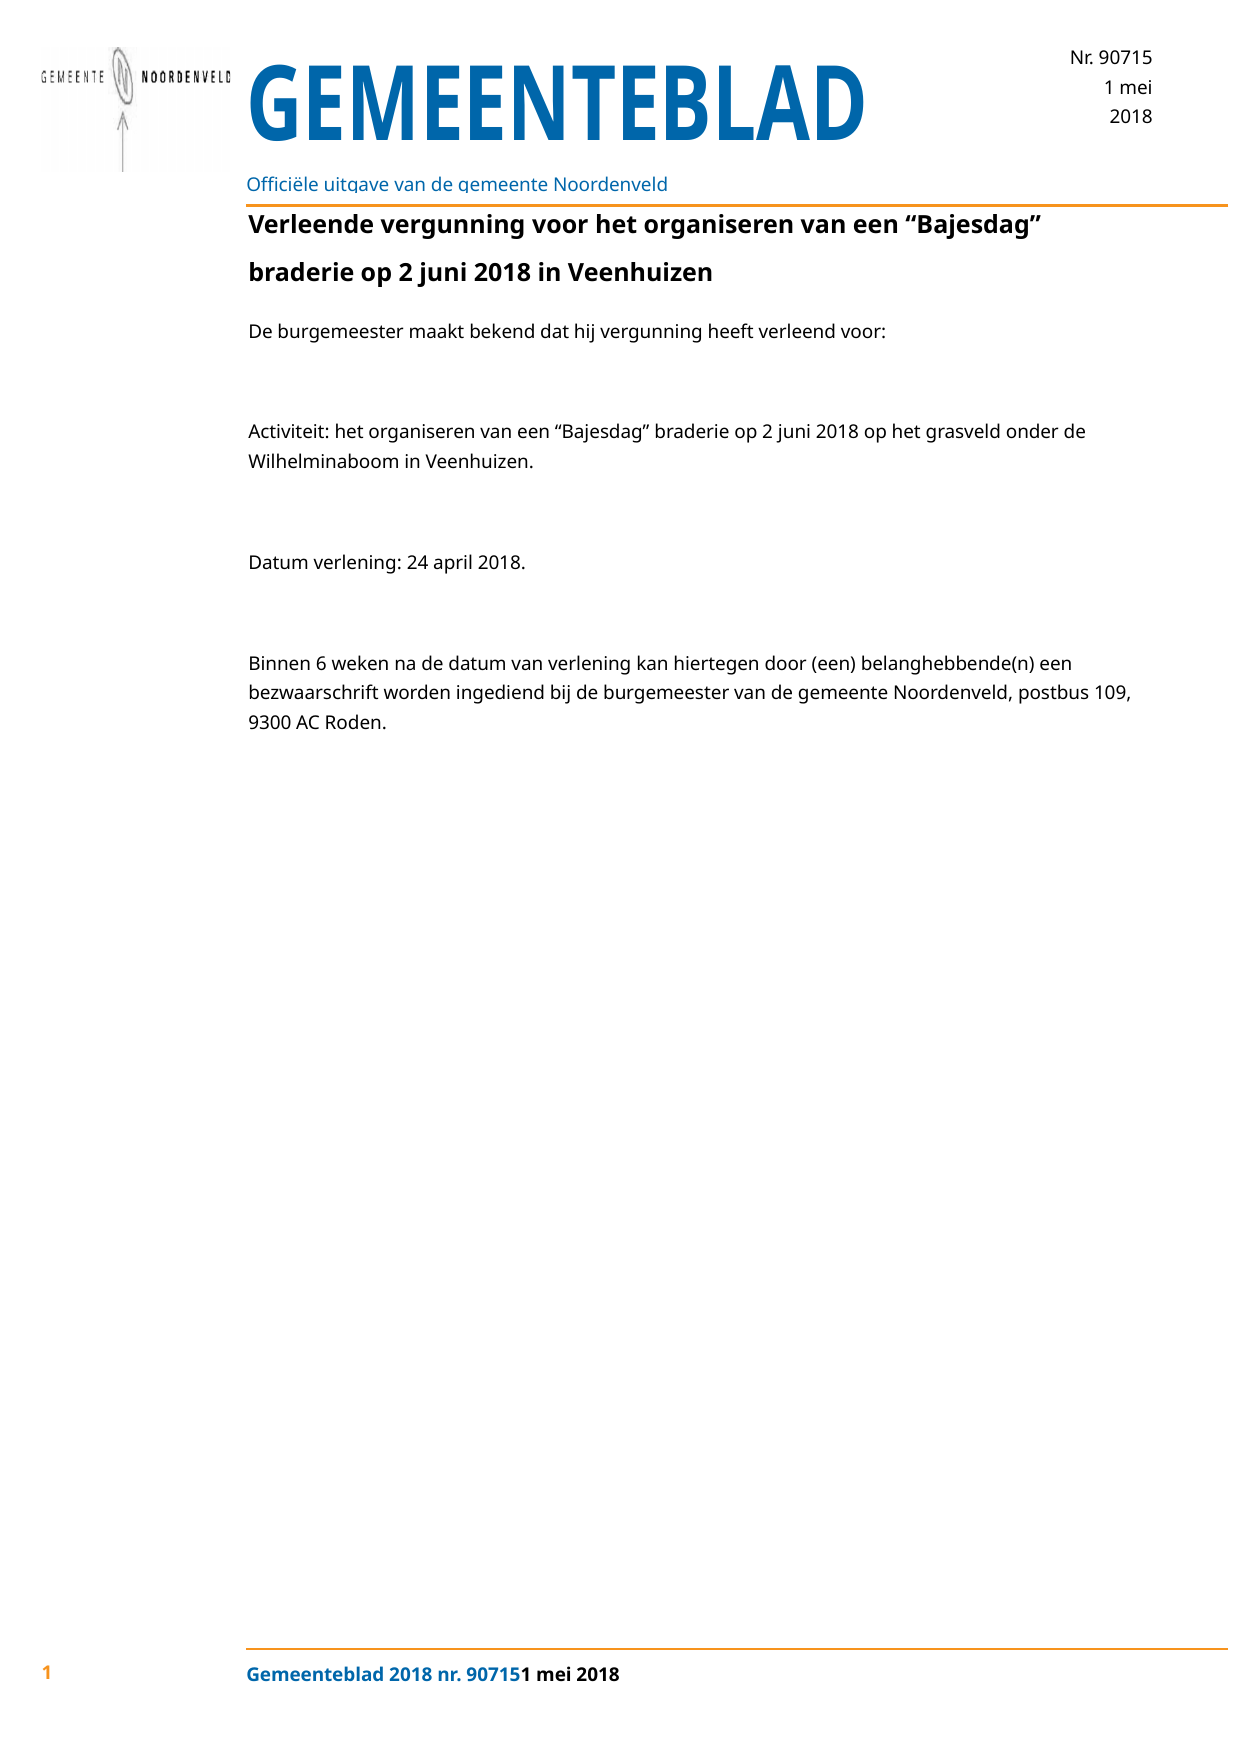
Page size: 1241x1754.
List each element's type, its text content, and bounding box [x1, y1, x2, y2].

picture [41, 47, 231, 172]
text Verleende vergunning voor het organiseren van een “Bajesdag” braderie op 2 juni 2018 in Veenhuizen [248, 207, 1152, 288]
text Datum verlening: 24 april 2018. [248, 549, 1152, 575]
text De burgemeester maakt bekend dat hij vergunning heeft verleend voor: [248, 318, 1152, 344]
text Activiteit: het organiseren van een “Bajesdag” braderie op 2 juni 2018 op het grasveld onder de Wilhelminaboom in Veenhuizen. [248, 419, 1152, 474]
text Binnen 6 weken na de datum van verlening kan hiertegen door (een) belanghebbende(n) een bezwaarschrift worden ingediend bij de burgemeester van de gemeente Noordenveld, postbus 109, 9300 AC Roden. [248, 650, 1152, 735]
